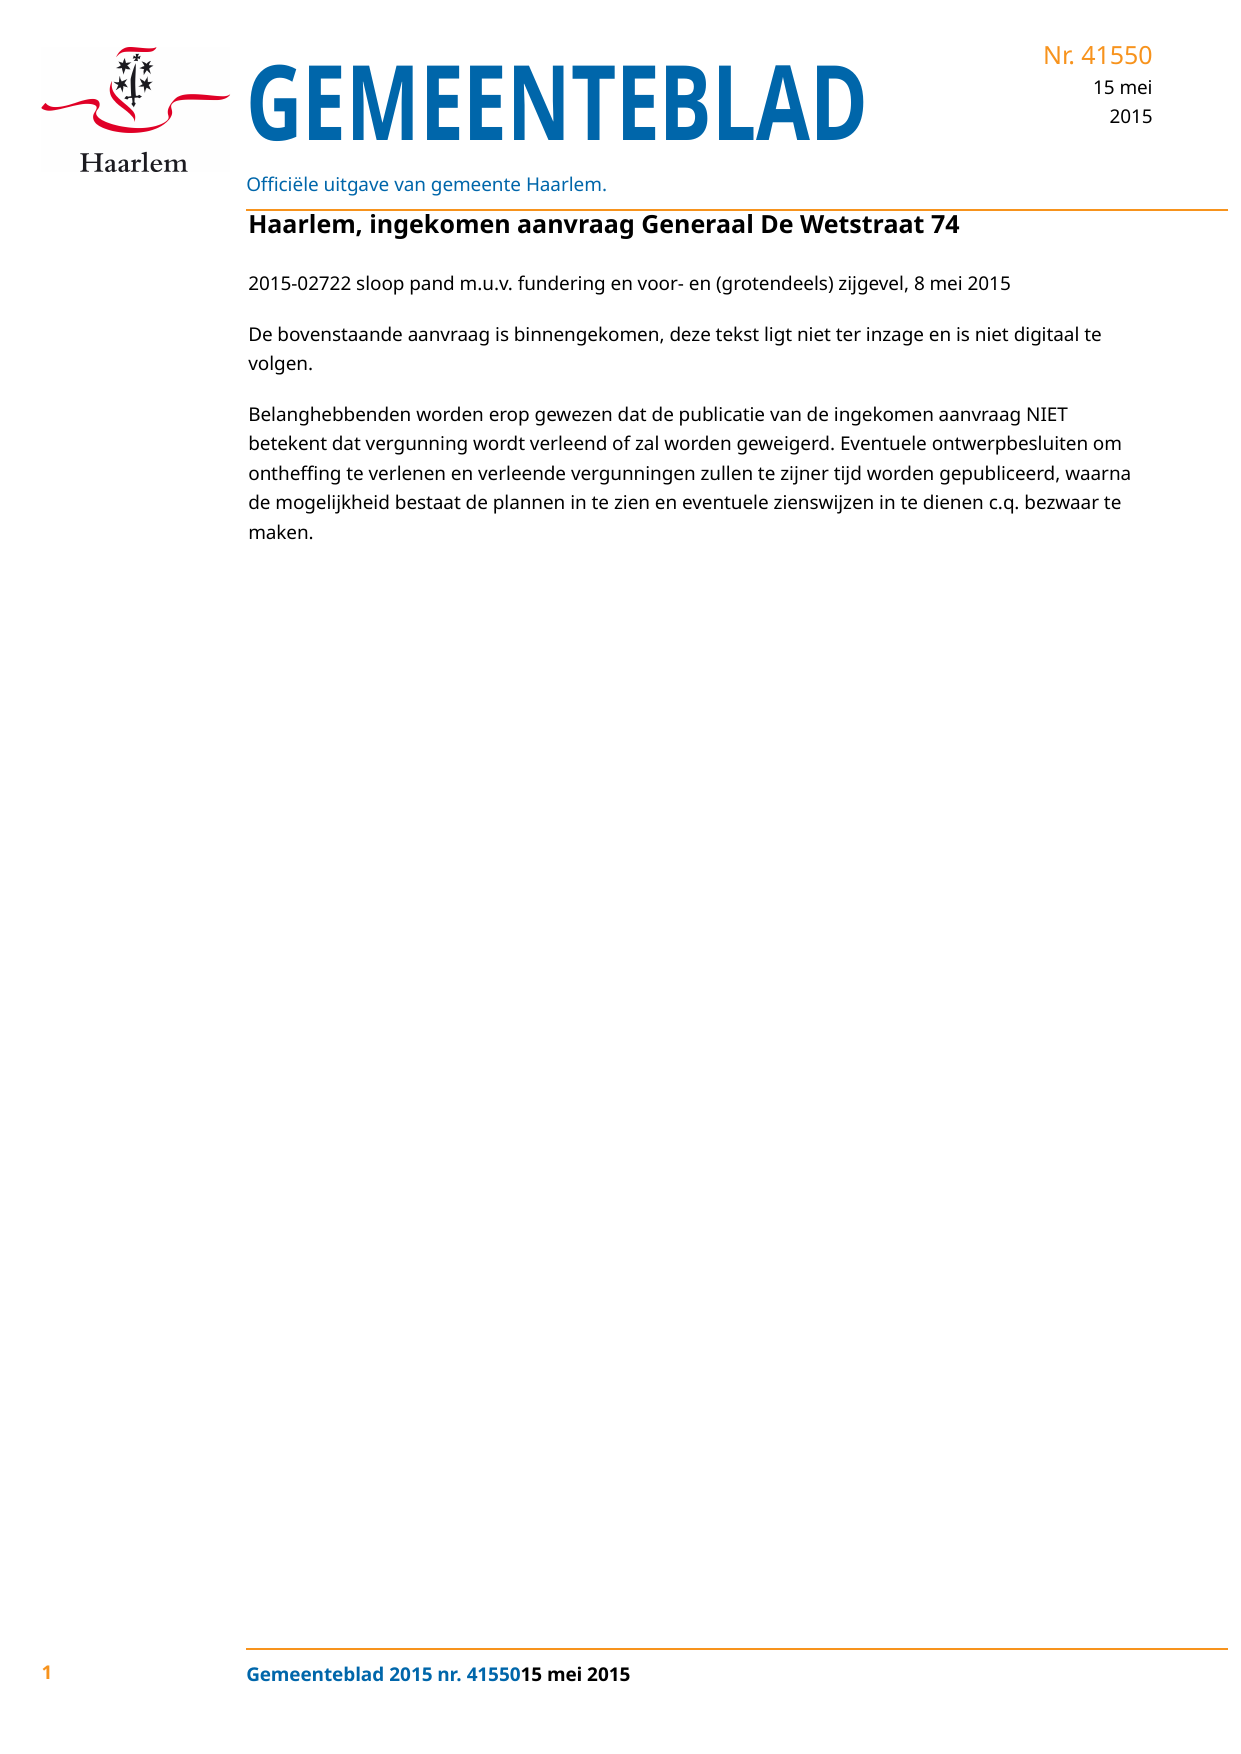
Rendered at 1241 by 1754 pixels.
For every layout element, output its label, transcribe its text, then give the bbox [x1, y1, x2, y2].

text De bovenstaande aanvraag is binnengekomen, deze tekst ligt niet ter inzage en is niet digitaal te volgen. [248, 321, 1152, 376]
text Belanghebbenden worden erop gewezen dat de publicatie van de ingekomen aanvraag NIET betekent dat vergunning wordt verleend of zal worden geweigerd. Eventuele ontwerpbesluiten om ontheffing te verlenen en verleende vergunningen zullen te zijner tijd worden gepubliceerd, waarna de mogelijkheid bestaat de plannen in te zien en eventuele zienswijzen in te dienen c.q. bezwaar te maken. [248, 401, 1152, 545]
picture [41, 47, 231, 172]
text 2015-02722 sloop pand m.u.v. fundering en voor- en (grotendeels) zijgevel, 8 mei 2015 [248, 270, 1152, 296]
text Haarlem, ingekomen aanvraag Generaal De Wetstraat 74 [248, 211, 1152, 241]
